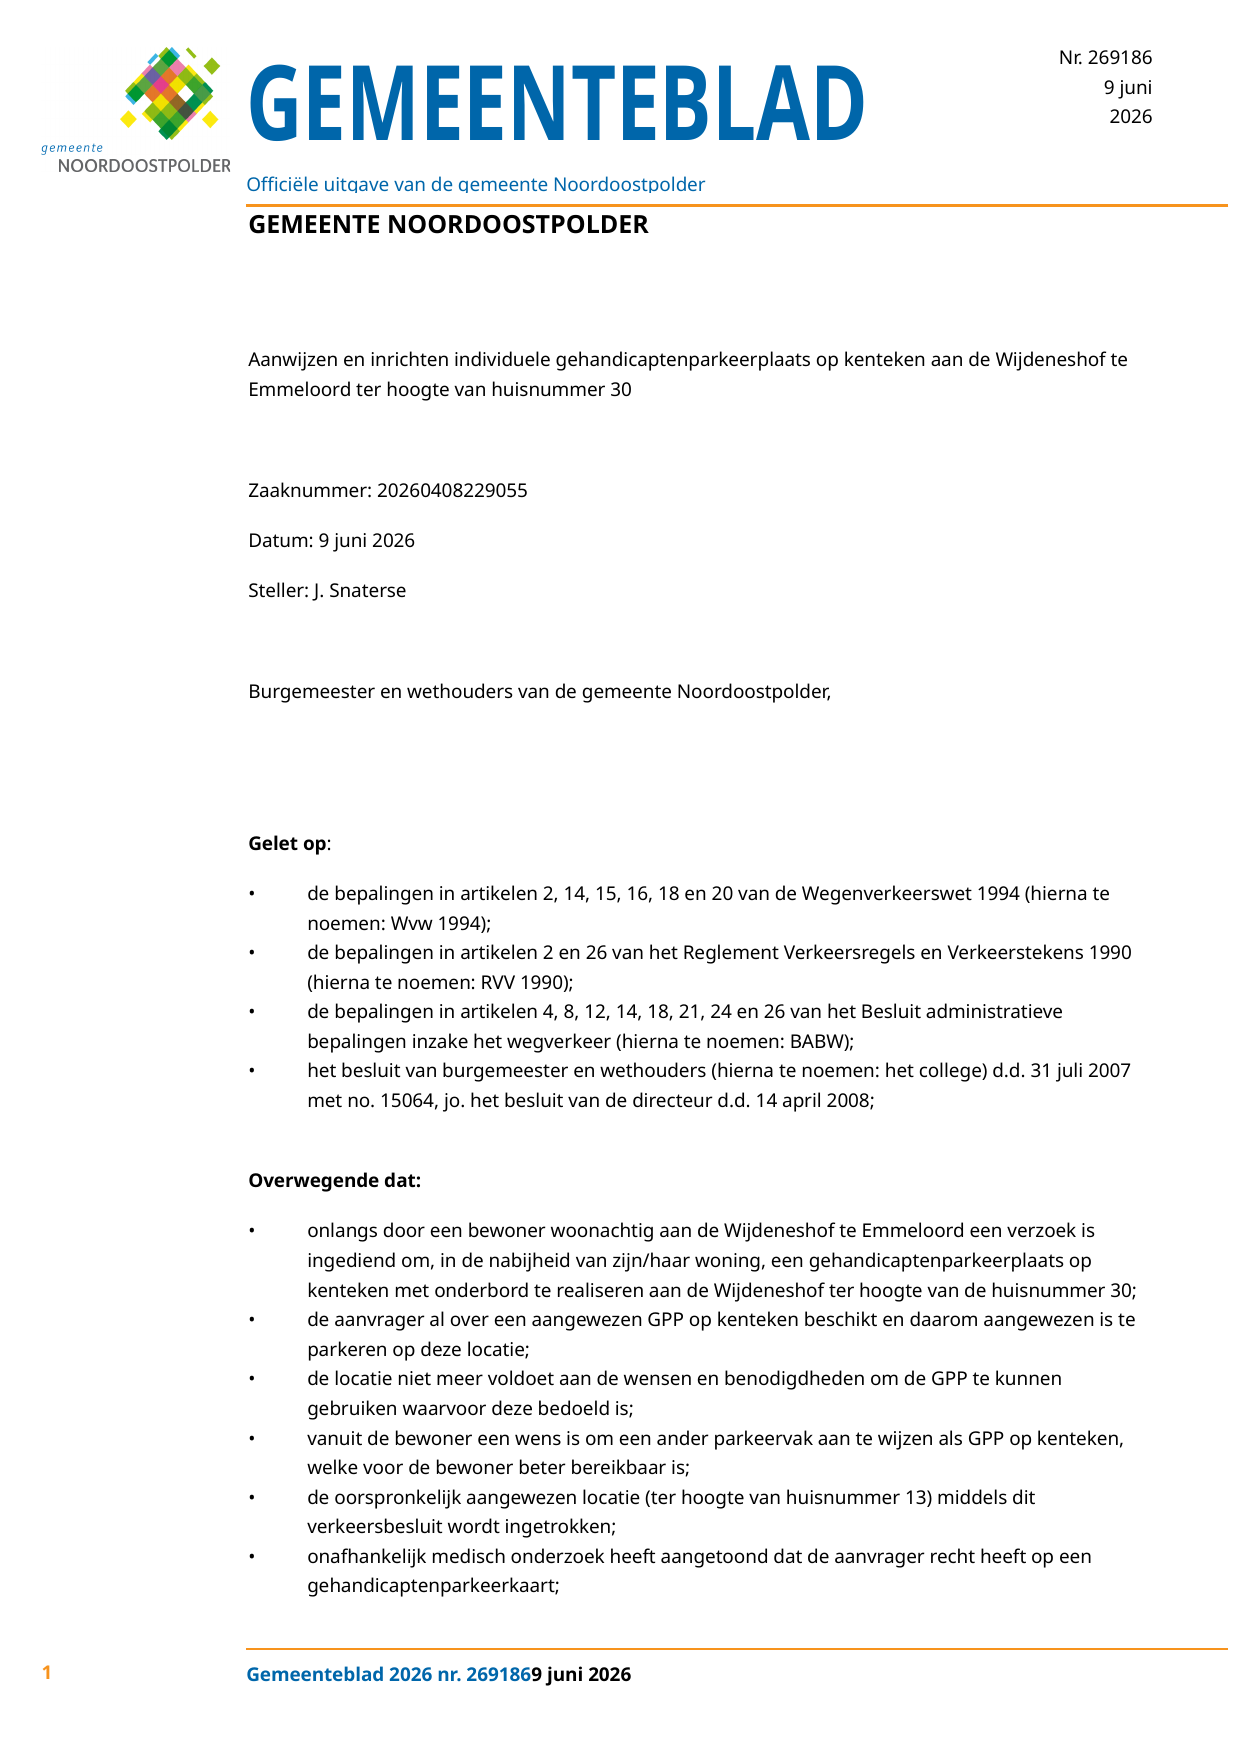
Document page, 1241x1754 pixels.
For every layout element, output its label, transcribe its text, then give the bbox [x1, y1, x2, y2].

list onlangs door een bewoner woonachtig aan de Wijdeneshof te Emmeloord een verzoek is ingediend om, in de nabijheid van zijn/haar woning, een gehandicaptenparkeerplaats op kenteken met onderbord te realiseren aan de Wijdeneshof ter hoogte van de huisnummer 30; [248, 1218, 1152, 1303]
list de locatie niet meer voldoet aan de wensen en benodigdheden om de GPP te kunnen gebruiken waarvoor deze bedoeld is; [248, 1366, 1152, 1421]
text Zaaknummer: 20260408229055 [248, 477, 1152, 503]
text Burgemeester en wethouders van de gemeente Noordoostpolder, [248, 678, 1152, 704]
list de bepalingen in artikelen 2, 14, 15, 16, 18 en 20 van de Wegenverkeerswet 1994 (hierna te noemen: Wvw 1994); [248, 880, 1152, 936]
list de bepalingen in artikelen 4, 8, 12, 14, 18, 21, 24 en 26 van het Besluit administratieve bepalingen inzake het wegverkeer (hierna te noemen: BABW); [248, 998, 1152, 1054]
text Overwegende dat: [248, 1167, 1152, 1193]
list het besluit van burgemeester en wethouders (hierna te noemen: het college) d.d. 31 juli 2007 met no. 15064, jo. het besluit van de directeur d.d. 14 april 2008; [248, 1058, 1152, 1113]
list de aanvrager al over een aangewezen GPP op kenteken beschikt en daarom aangewezen is te parkeren op deze locatie; [248, 1306, 1152, 1362]
text GEMEENTE NOORDOOSTPOLDER [248, 207, 1152, 241]
text Gelet op: [248, 830, 1152, 856]
text Datum: 9 juni 2026 [248, 527, 1152, 553]
text Aanwijzen en inrichten individuele gehandicaptenparkeerplaats op kenteken aan de Wijdeneshof te Emmeloord ter hoogte van huisnummer 30 [248, 346, 1152, 402]
picture [41, 47, 231, 172]
text Steller: J. Snaterse [248, 578, 1152, 603]
list onafhankelijk medisch onderzoek heeft aangetoond dat de aanvrager recht heeft op een gehandicaptenparkeerkaart; [248, 1543, 1152, 1598]
list de oorspronkelijk aangewezen locatie (ter hoogte van huisnummer 13) middels dit verkeersbesluit wordt ingetrokken; [248, 1484, 1152, 1539]
list de bepalingen in artikelen 2 en 26 van het Reglement Verkeersregels en Verkeerstekens 1990 (hierna te noemen: RVV 1990); [248, 939, 1152, 995]
list vanuit de bewoner een wens is om een ander parkeervak aan te wijzen als GPP op kenteken, welke voor de bewoner beter bereikbaar is; [248, 1425, 1152, 1480]
